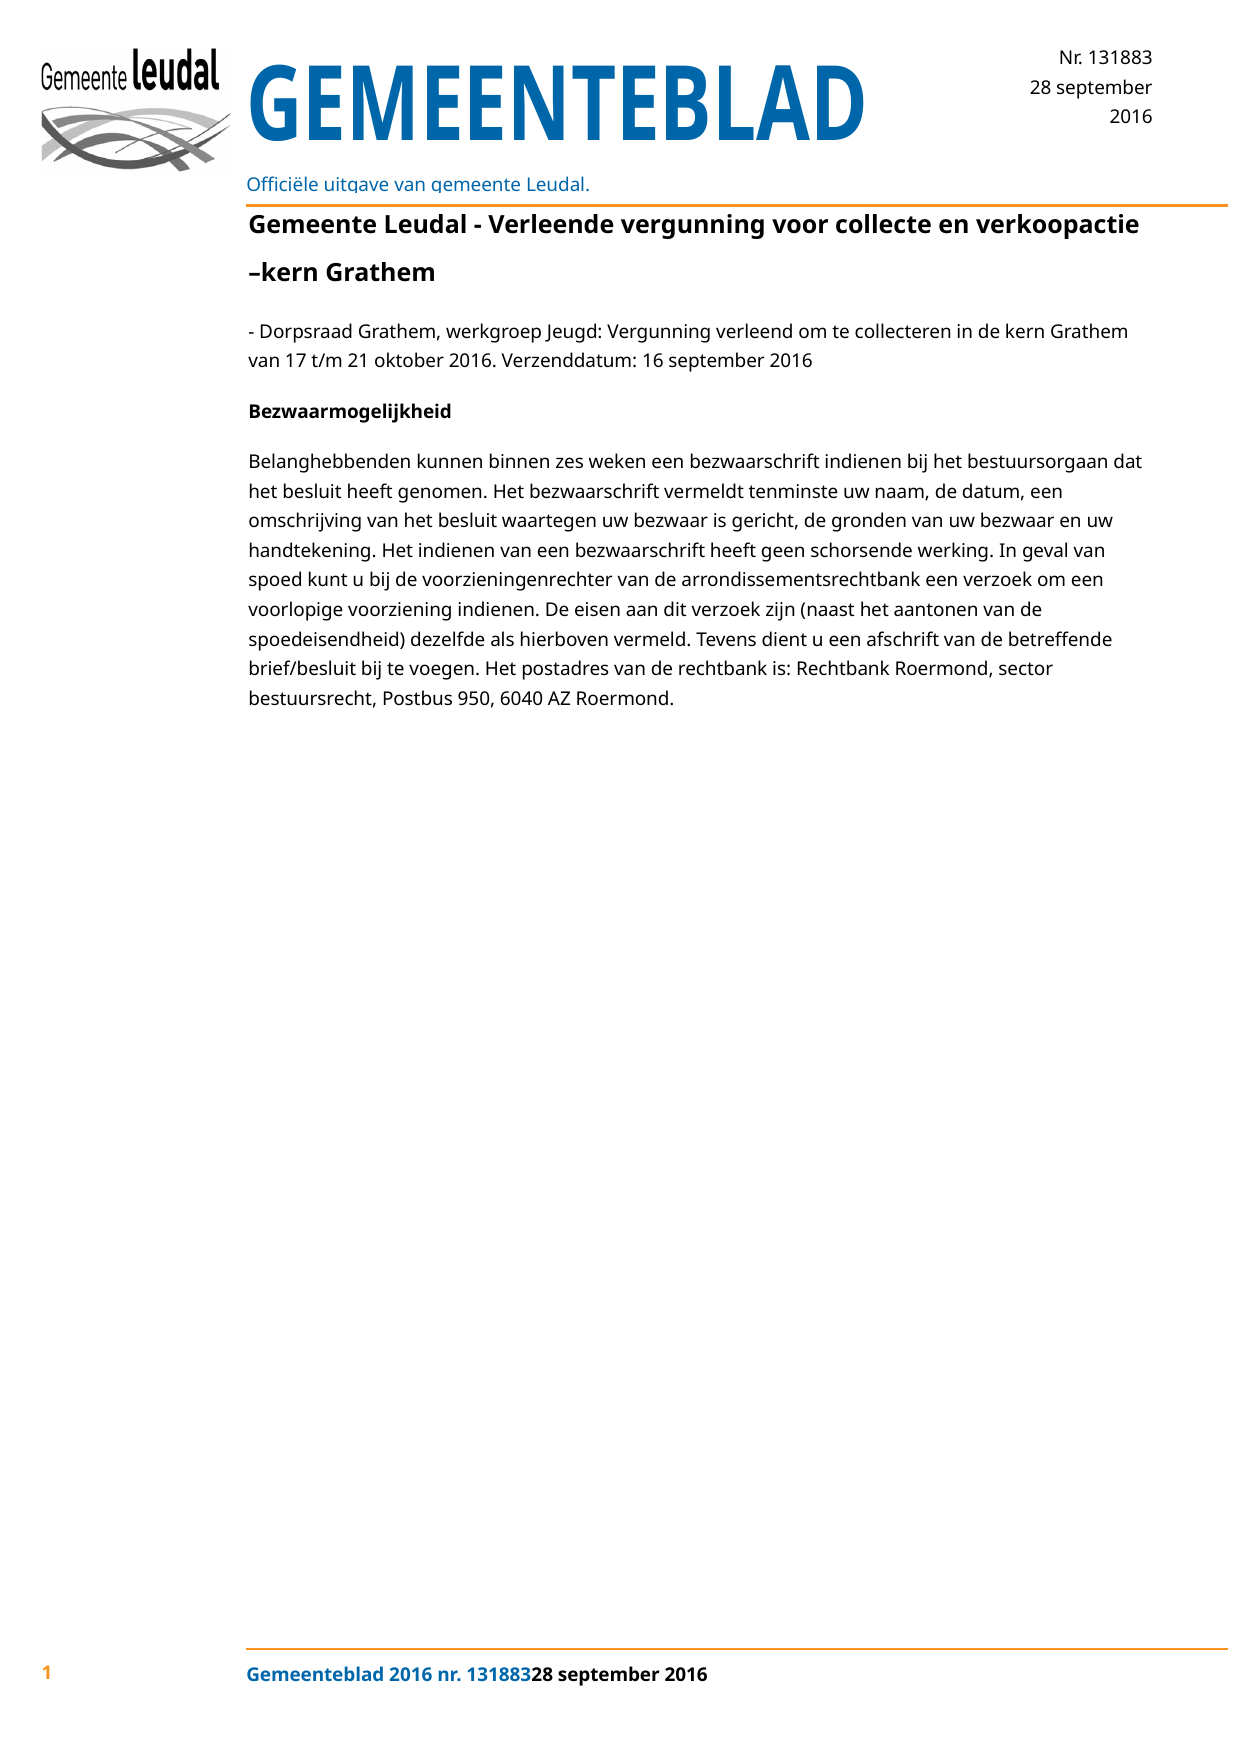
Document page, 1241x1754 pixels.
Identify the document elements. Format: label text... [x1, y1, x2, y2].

text Belanghebbenden kunnen binnen zes weken een bezwaarschrift indienen bij het bestuursorgaan dat het besluit heeft genomen. Het bezwaarschrift vermeldt tenminste uw naam, de datum, een omschrijving van het besluit waartegen uw bezwaar is gericht, de gronden van uw bezwaar en uw handtekening. Het indienen van een bezwaarschrift heeft geen schorsende werking. In geval van spoed kunt u bij de voorzieningenrechter van de arrondissementsrechtbank een verzoek om een voorlopige voorziening indienen. De eisen aan dit verzoek zijn (naast het aantonen van de spoedeisendheid) dezelfde als hierboven vermeld. Tevens dient u een afschrift van de betreffende brief/besluit bij te voegen. Het postadres van de rechtbank is: Rechtbank Roermond, sector bestuursrecht, Postbus 950, 6040 AZ Roermond. [248, 448, 1152, 711]
text Gemeente Leudal - Verleende vergunning voor collecte en verkoopactie –kern Grathem [248, 207, 1152, 288]
picture [41, 47, 231, 172]
text Bezwaarmogelijkheid [248, 398, 1152, 424]
text - Dorpsraad Grathem, werkgroep Jeugd: Vergunning verleend om te collecteren in de kern Grathem van 17 t/m 21 oktober 2016. Verzenddatum: 16 september 2016 [248, 318, 1152, 373]
